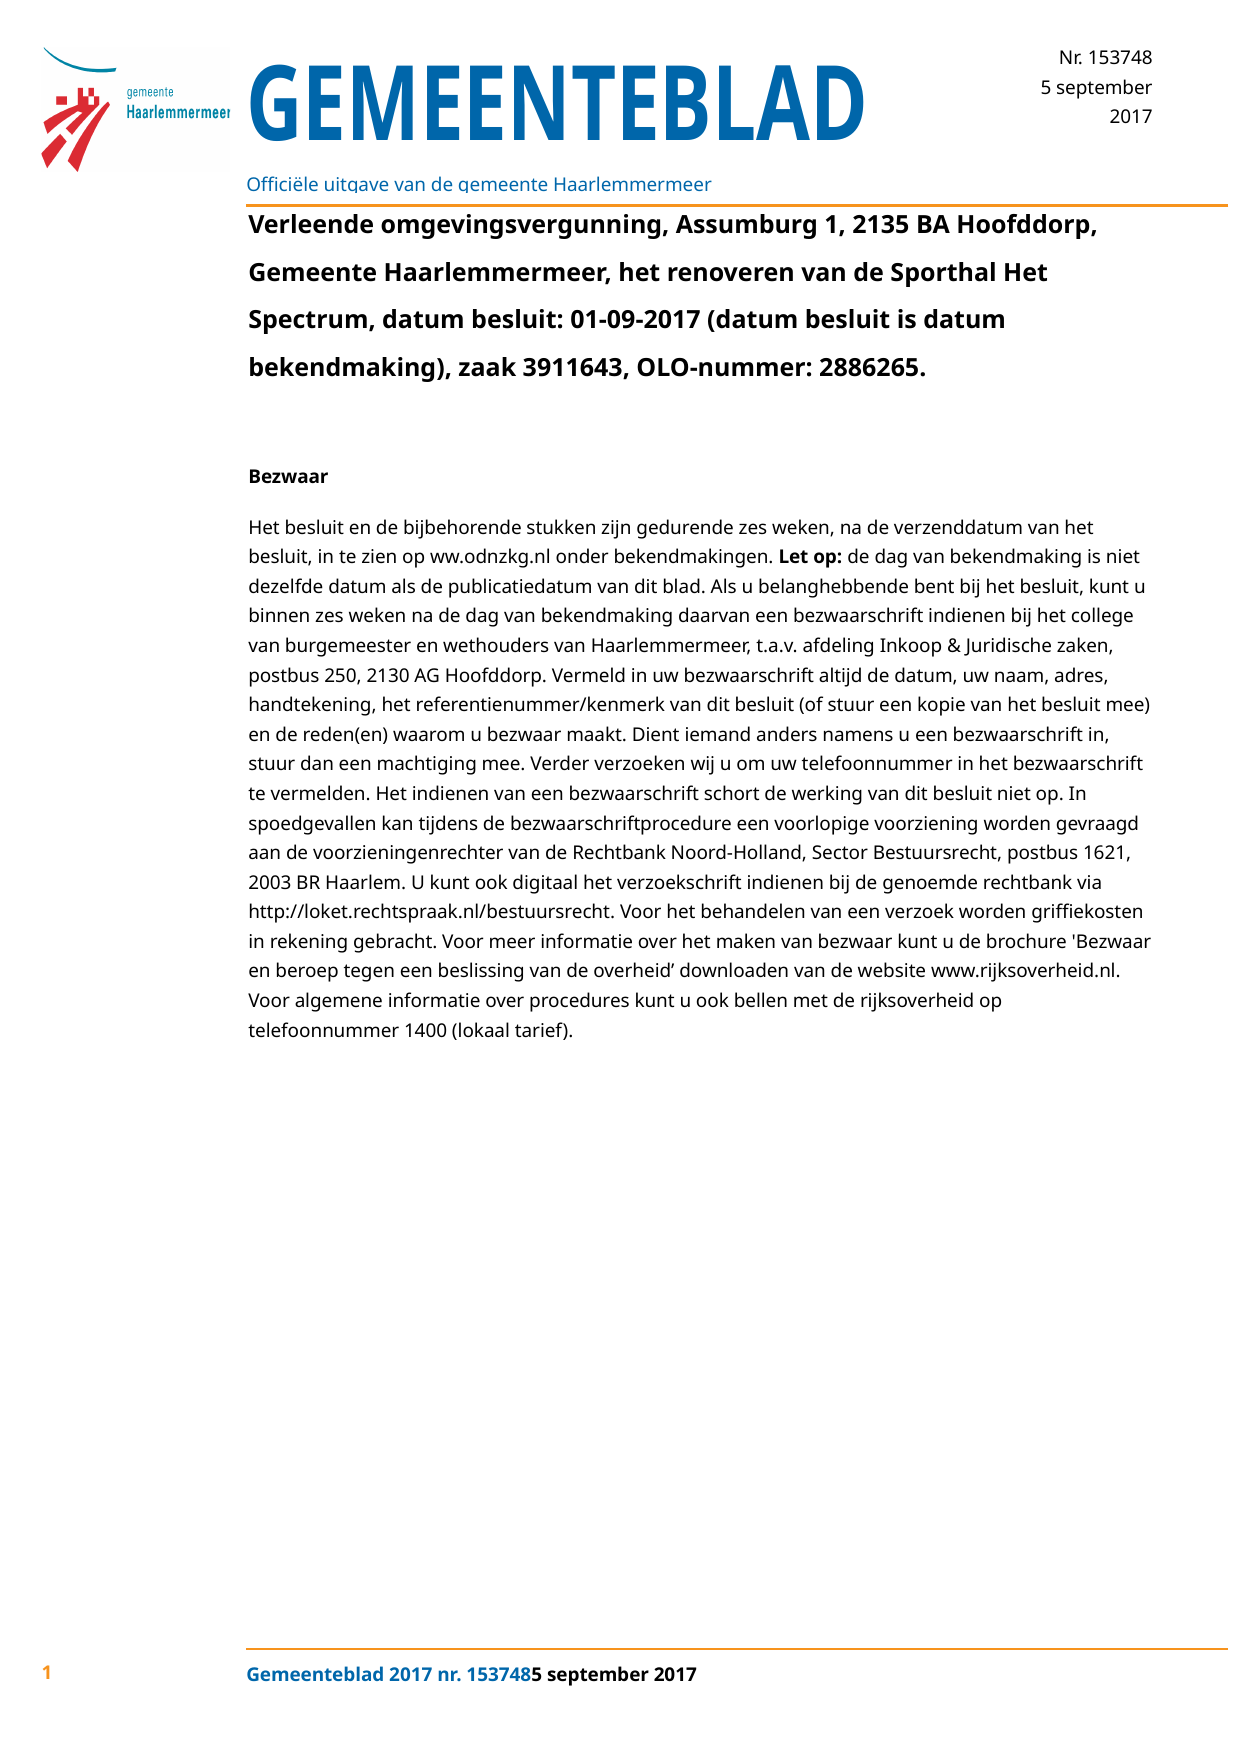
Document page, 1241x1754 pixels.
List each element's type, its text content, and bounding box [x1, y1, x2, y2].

text Bezwaar [248, 463, 1152, 489]
text Het besluit en de bijbehorende stukken zijn gedurende zes weken, na de verzenddatum van het besluit, in te zien op ww.odnzkg.nl onder bekendmakingen. Let op: de dag van bekendmaking is niet dezelfde datum als de publicatiedatum van dit blad. Als u belanghebbende bent bij het besluit, kunt u binnen zes weken na de dag van bekendmaking daarvan een bezwaarschrift indienen bij het college van burgemeester en wethouders van Haarlemmermeer, t.a.v. afdeling Inkoop & Juridische zaken, postbus 250, 2130 AG Hoofddorp. Vermeld in uw bezwaarschrift altijd de datum, uw naam, adres, handtekening, het referentienummer/kenmerk van dit besluit (of stuur een kopie van het besluit mee) en de reden(en) waarom u bezwaar maakt. Dient iemand anders namens u een bezwaarschrift in, stuur dan een machtiging mee. Verder verzoeken wij u om uw telefoonnummer in het bezwaarschrift te vermelden. Het indienen van een bezwaarschrift schort de werking van dit besluit niet op. In spoedgevallen kan tijdens de bezwaarschriftprocedure een voorlopige voorziening worden gevraagd aan de voorzieningenrechter van de Rechtbank Noord-Holland, Sector Bestuursrecht, postbus 1621, 2003 BR Haarlem. U kunt ook digitaal het verzoekschrift indienen bij de genoemde rechtbank via http://loket.rechtspraak.nl/bestuursrecht. Voor het behandelen van een verzoek worden griffiekosten in rekening gebracht. Voor meer informatie over het maken van bezwaar kunt u de brochure 'Bezwaar en beroep tegen een beslissing van de overheid’ downloaden van de website www.rijksoverheid.nl. Voor algemene informatie over procedures kunt u ook bellen met de rijksoverheid op telefoonnummer 1400 (lokaal tarief). [248, 514, 1152, 1043]
picture [41, 47, 231, 172]
text Verleende omgevingsvergunning, Assumburg 1, 2135 BA Hoofddorp, Gemeente Haarlemmermeer, het renoveren van de Sporthal Het Spectrum, datum besluit: 01-09-2017 (datum besluit is datum bekendmaking), zaak 3911643, OLO-nummer: 2886265. [248, 207, 1152, 384]
